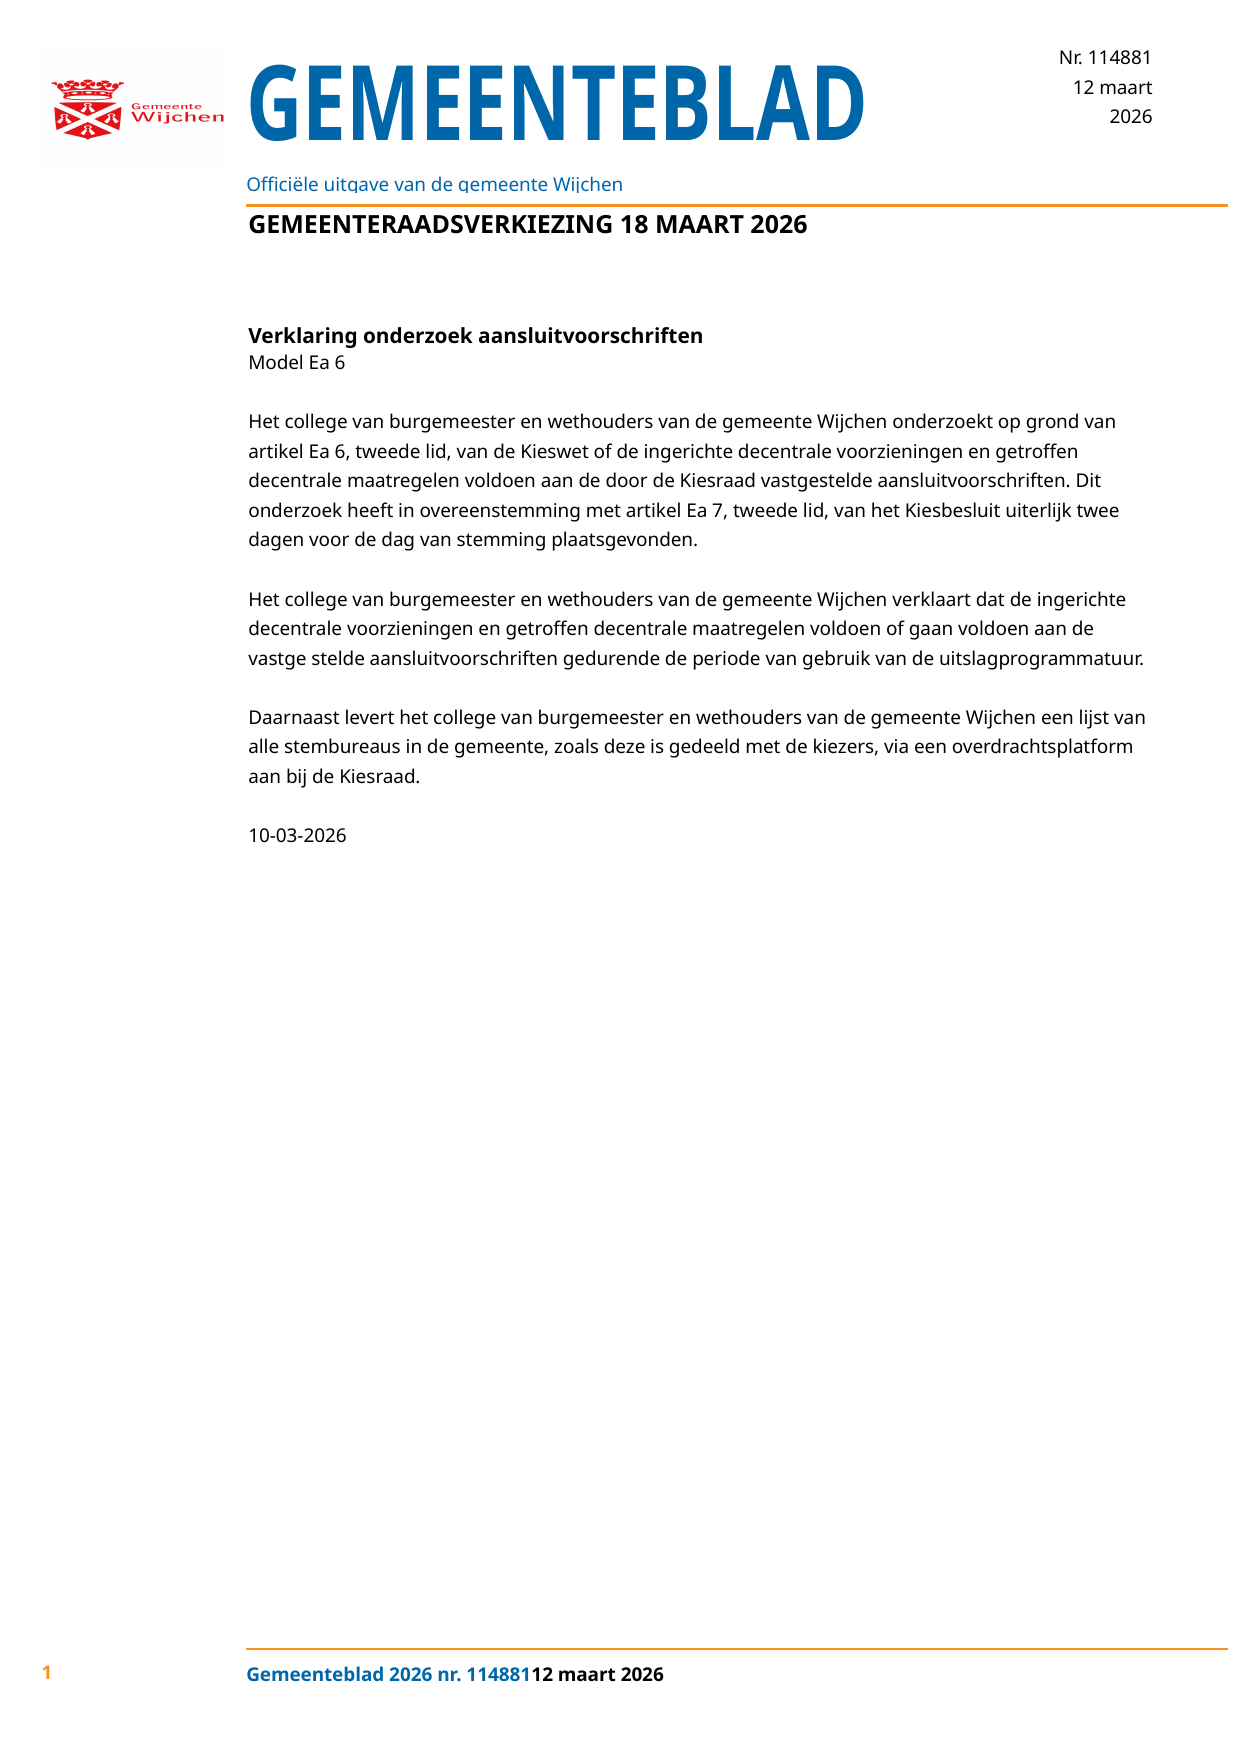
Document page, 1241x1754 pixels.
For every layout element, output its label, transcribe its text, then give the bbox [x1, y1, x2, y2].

text GEMEENTERAADSVERKIEZING 18 MAART 2026 [248, 207, 1152, 241]
text Model Ea 6 [248, 349, 1152, 375]
text Verklaring onderzoek aansluitvoorschriften [248, 321, 1152, 349]
text 10-03-2026 [248, 822, 1152, 848]
text Het college van burgemeester en wethouders van de gemeente Wijchen verklaart dat de ingerichte decentrale voorzieningen en getroffen decentrale maatregelen voldoen of gaan voldoen aan de vastge stelde aansluitvoorschriften gedurende de periode van gebruik van de uitslagprogrammatuur. [248, 586, 1152, 671]
text Het college van burgemeester en wethouders van de gemeente Wijchen onderzoekt op grond van artikel Ea 6, tweede lid, van de Kieswet of de ingerichte decentrale voorzieningen en getroffen decentrale maatregelen voldoen aan de door de Kiesraad vastgestelde aansluitvoorschriften. Dit onderzoek heeft in overeenstemming met artikel Ea 7, tweede lid, van het Kiesbesluit uiterlijk twee dagen voor de dag van stemming plaatsgevonden. [248, 408, 1152, 552]
picture [41, 47, 231, 172]
text Daarnaast levert het college van burgemeester en wethouders van de gemeente Wijchen een lijst van alle stembureaus in de gemeente, zoals deze is gedeeld met de kiezers, via een overdrachtsplatform aan bij de Kiesraad. [248, 704, 1152, 789]
